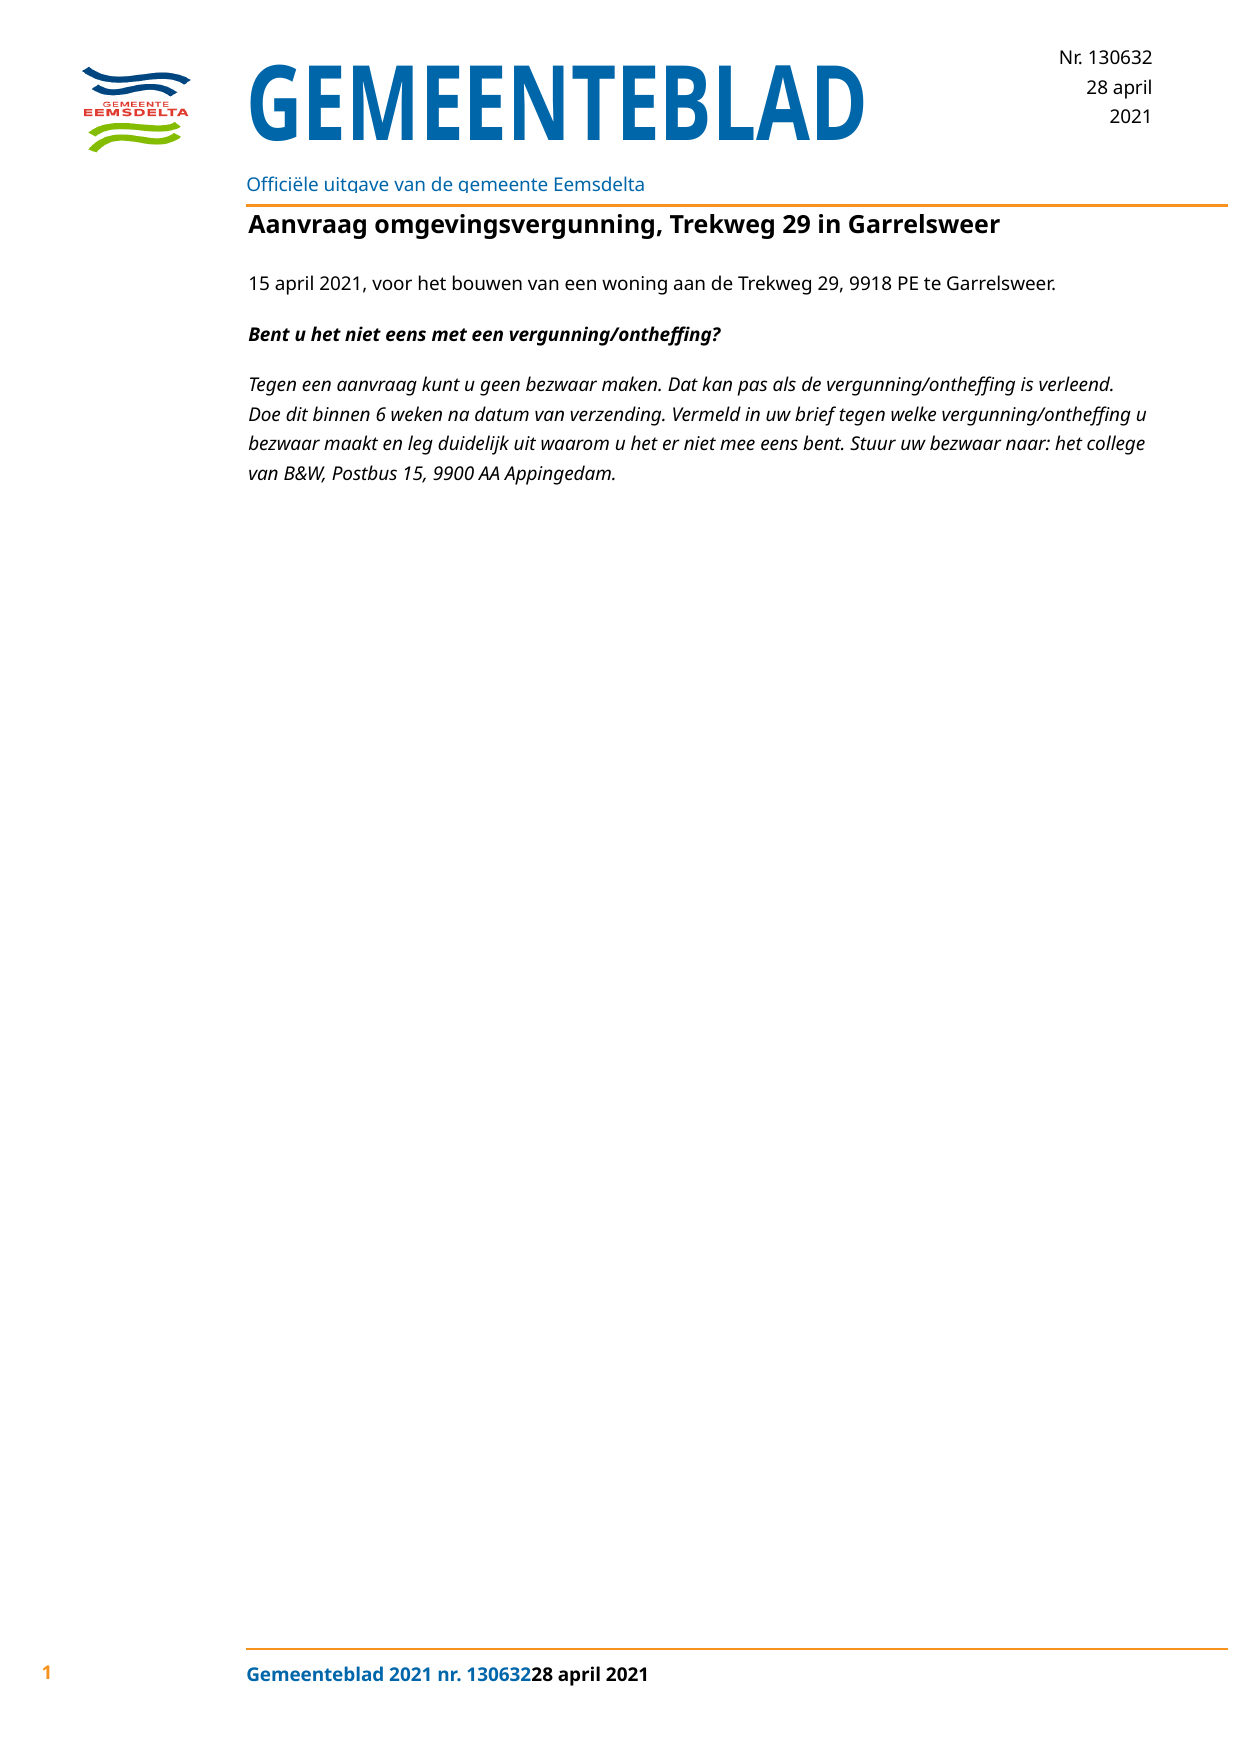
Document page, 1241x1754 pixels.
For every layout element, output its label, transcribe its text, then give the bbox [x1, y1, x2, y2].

text Aanvraag omgevingsvergunning, Trekweg 29 in Garrelsweer [248, 207, 1152, 241]
text 15 april 2021, voor het bouwen van een woning aan de Trekweg 29, 9918 PE te Garrelsweer. [248, 270, 1152, 296]
picture [41, 47, 231, 172]
text Tegen een aanvraag kunt u geen bezwaar maken. Dat kan pas als de vergunning/ontheffing is verleend. Doe dit binnen 6 weken na datum van verzending. Vermeld in uw brief tegen welke vergunning/ontheffing u bezwaar maakt en leg duidelijk uit waarom u het er niet mee eens bent. Stuur uw bezwaar naar: het college van B&W, Postbus 15, 9900 AA Appingedam. [248, 371, 1152, 486]
text Bent u het niet eens met een vergunning/ontheffing? [248, 321, 1152, 346]
